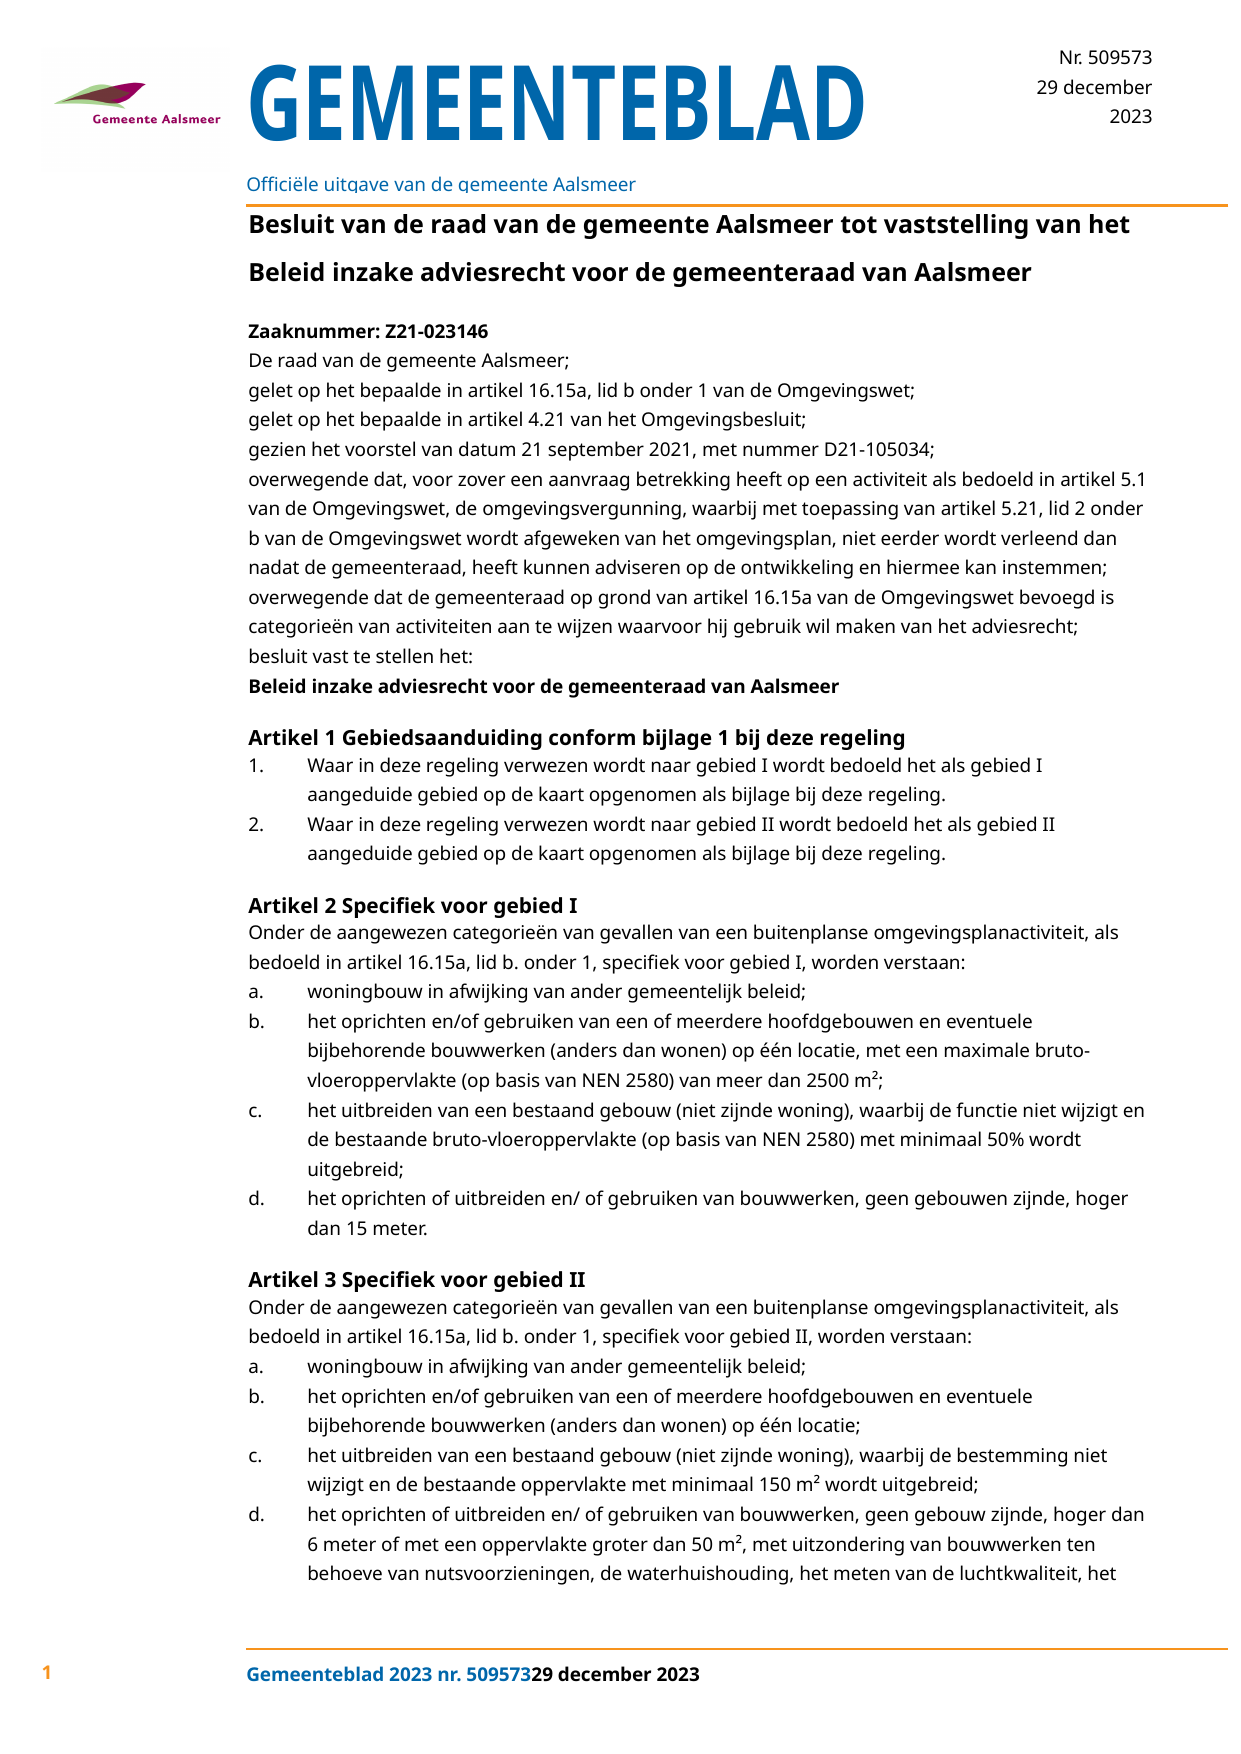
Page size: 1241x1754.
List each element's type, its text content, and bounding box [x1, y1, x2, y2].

list het uitbreiden van een bestaand gebouw (niet zijnde woning), waarbij de bestemming niet wijzigt en de bestaande oppervlakte met minimaal 150 m² wordt uitgebreid; [248, 1442, 1152, 1497]
list het oprichten of uitbreiden en/ of gebruiken van bouwwerken, geen gebouwen zijnde, hoger dan 15 meter. [248, 1186, 1152, 1241]
text gelet op het bepaalde in artikel 16.15a, lid b onder 1 van de Omgevingswet; [248, 377, 1152, 403]
text Besluit van de raad van de gemeente Aalsmeer tot vaststelling van het Beleid inzake adviesrecht voor de gemeenteraad van Aalsmeer [248, 207, 1152, 288]
list het uitbreiden van een bestaand gebouw (niet zijnde woning), waarbij de functie niet wijzigt en de bestaande bruto-vloeroppervlakte (op basis van NEN 2580) met minimaal 50% wordt uitgebreid; [248, 1097, 1152, 1182]
list woningbouw in afwijking van ander gemeentelijk beleid; [248, 1353, 1152, 1379]
text overwegende dat de gemeenteraad op grond van artikel 16.15a van de Omgevingswet bevoegd is categorieën van activiteiten aan te wijzen waarvoor hij gebruik wil maken van het adviesrecht; [248, 584, 1152, 639]
text Artikel 1 Gebiedsaanduiding conform bijlage 1 bij deze regeling [248, 723, 1152, 752]
list het oprichten of uitbreiden en/ of gebruiken van bouwwerken, geen gebouw zijnde, hoger dan 6 meter of met een oppervlakte groter dan 50 m², met uitzondering van bouwwerken ten behoeve van nutsvoorzieningen, de waterhuishouding, het meten van de luchtkwaliteit, het [248, 1501, 1152, 1586]
list Waar in deze regeling verwezen wordt naar gebied I wordt bedoeld het als gebied I aangeduide gebied op de kaart opgenomen als bijlage bij deze regeling. [248, 752, 1152, 807]
text besluit vast te stellen het: [248, 643, 1152, 669]
text Beleid inzake adviesrecht voor de gemeenteraad van Aalsmeer [248, 673, 1152, 699]
list het oprichten en/of gebruiken van een of meerdere hoofdgebouwen en eventuele bijbehorende bouwwerken (anders dan wonen) op één locatie, met een maximale bruto-vloeroppervlakte (op basis van NEN 2580) van meer dan 2500 m²; [248, 1008, 1152, 1093]
text Onder de aangewezen categorieën van gevallen van een buitenplanse omgevingsplanactiviteit, als bedoeld in artikel 16.15a, lid b. onder 1, specifiek voor gebied I, worden verstaan: [248, 919, 1152, 975]
picture [41, 47, 231, 172]
text Onder de aangewezen categorieën van gevallen van een buitenplanse omgevingsplanactiviteit, als bedoeld in artikel 16.15a, lid b. onder 1, specifiek voor gebied II, worden verstaan: [248, 1294, 1152, 1349]
text De raad van de gemeente Aalsmeer; [248, 347, 1152, 373]
text Artikel 2 Specifiek voor gebied I [248, 891, 1152, 919]
list Waar in deze regeling verwezen wordt naar gebied II wordt bedoeld het als gebied II aangeduide gebied op de kaart opgenomen als bijlage bij deze regeling. [248, 811, 1152, 866]
text Artikel 3 Specifiek voor gebied II [248, 1266, 1152, 1294]
text Zaaknummer: Z21-023146 [248, 318, 1152, 344]
list woningbouw in afwijking van ander gemeentelijk beleid; [248, 978, 1152, 1004]
text overwegende dat, voor zover een aanvraag betrekking heeft op een activiteit als bedoeld in artikel 5.1 van de Omgevingswet, de omgevingsvergunning, waarbij met toepassing van artikel 5.21, lid 2 onder b van de Omgevingswet wordt afgeweken van het omgevingsplan, niet eerder wordt verleend dan nadat de gemeenteraad, heeft kunnen adviseren op de ontwikkeling en hiermee kan instemmen; [248, 466, 1152, 580]
text gezien het voorstel van datum 21 september 2021, met nummer D21-105034; [248, 436, 1152, 462]
text gelet op het bepaalde in artikel 4.21 van het Omgevingsbesluit; [248, 407, 1152, 432]
list het oprichten en/of gebruiken van een of meerdere hoofdgebouwen en eventuele bijbehorende bouwwerken (anders dan wonen) op één locatie; [248, 1383, 1152, 1438]
